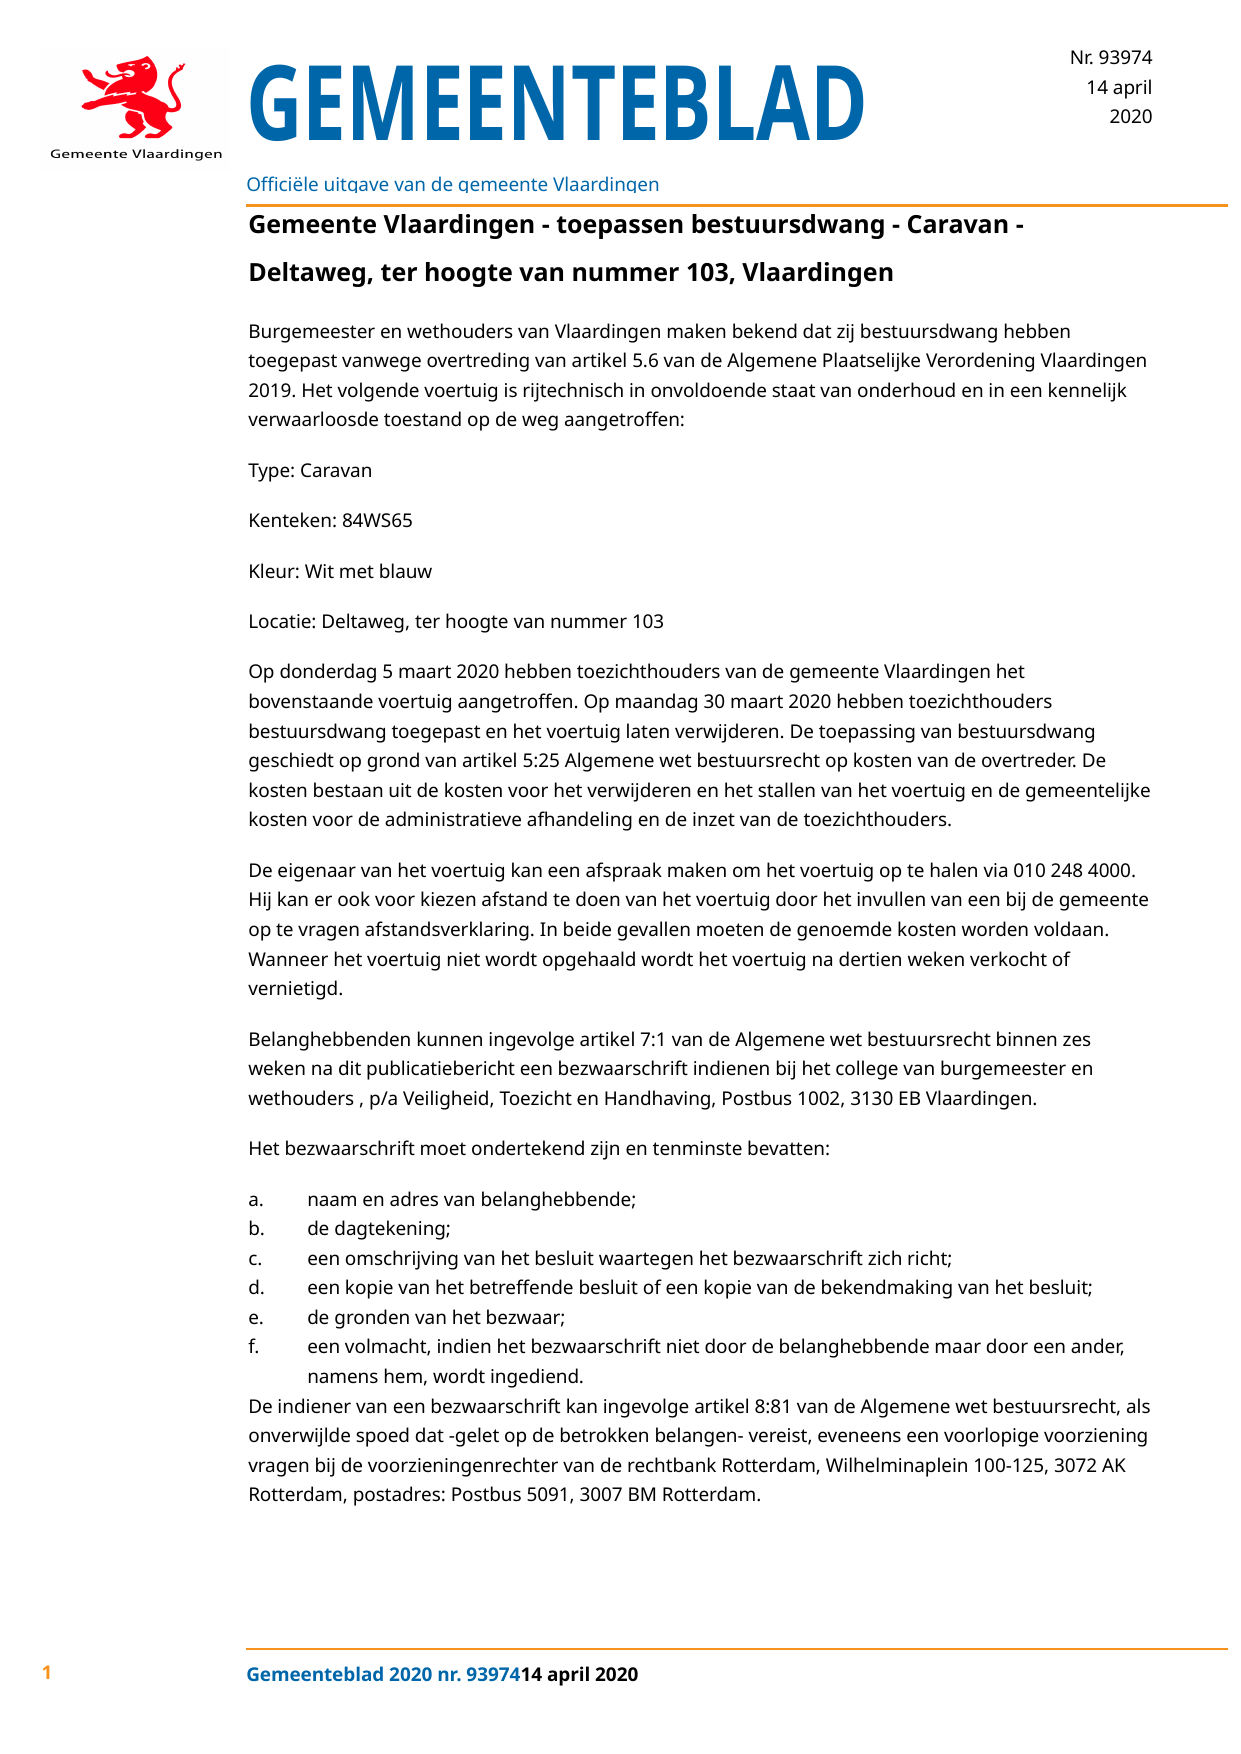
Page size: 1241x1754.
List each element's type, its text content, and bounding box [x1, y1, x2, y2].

picture [41, 47, 231, 172]
list naam en adres van belanghebbende; [248, 1186, 1152, 1212]
text De eigenaar van het voertuig kan een afspraak maken om het voertuig op te halen via 010 248 4000. Hij kan er ook voor kiezen afstand te doen van het voertuig door het invullen van een bij de gemeente op te vragen afstandsverklaring. In beide gevallen moeten de genoemde kosten worden voldaan. Wanneer het voertuig niet wordt opgehaald wordt het voertuig na dertien weken verkocht of vernietigd. [248, 857, 1152, 1001]
list een volmacht, indien het bezwaarschrift niet door de belanghebbende maar door een ander, namens hem, wordt ingediend. [248, 1334, 1152, 1389]
text Op donderdag 5 maart 2020 hebben toezichthouders van de gemeente Vlaardingen het bovenstaande voertuig aangetroffen. Op maandag 30 maart 2020 hebben toezichthouders bestuursdwang toegepast en het voertuig laten verwijderen. De toepassing van bestuursdwang geschiedt op grond van artikel 5:25 Algemene wet bestuursrecht op kosten van de overtreder. De kosten bestaan uit de kosten voor het verwijderen en het stallen van het voertuig en de gemeentelijke kosten voor de administratieve afhandeling en de inzet van de toezichthouders. [248, 659, 1152, 832]
list de dagtekening; [248, 1215, 1152, 1241]
text Het bezwaarschrift moet ondertekend zijn en tenminste bevatten: [248, 1135, 1152, 1161]
text Type: Caravan [248, 457, 1152, 483]
text Kleur: Wit met blauw [248, 558, 1152, 584]
text Locatie: Deltaweg, ter hoogte van nummer 103 [248, 608, 1152, 634]
text Burgemeester en wethouders van Vlaardingen maken bekend dat zij bestuursdwang hebben toegepast vanwege overtreding van artikel 5.6 van de Algemene Plaatselijke Verordening Vlaardingen 2019. Het volgende voertuig is rijtechnisch in onvoldoende staat van onderhoud en in een kennelijk verwaarloosde toestand op de weg aangetroffen: [248, 318, 1152, 432]
text De indiener van een bezwaarschrift kan ingevolge artikel 8:81 van de Algemene wet bestuursrecht, als onverwijlde spoed dat -gelet op de betrokken belangen- vereist, eveneens een voorlopige voorziening vragen bij de voorzieningenrechter van de rechtbank Rotterdam, Wilhelminaplein 100-125, 3072 AK Rotterdam, postadres: Postbus 5091, 3007 BM Rotterdam. [248, 1393, 1152, 1507]
text Gemeente Vlaardingen - toepassen bestuursdwang - Caravan - Deltaweg, ter hoogte van nummer 103, Vlaardingen [248, 207, 1152, 288]
list de gronden van het bezwaar; [248, 1304, 1152, 1330]
text Kenteken: 84WS65 [248, 507, 1152, 533]
text Belanghebbenden kunnen ingevolge artikel 7:1 van de Algemene wet bestuursrecht binnen zes weken na dit publicatiebericht een bezwaarschrift indienen bij het college van burgemeester en wethouders , p/a Veiligheid, Toezicht en Handhaving, Postbus 1002, 3130 EB Vlaardingen. [248, 1026, 1152, 1111]
list een omschrijving van het besluit waartegen het bezwaarschrift zich richt; [248, 1245, 1152, 1271]
list een kopie van het betreffende besluit of een kopie van de bekendmaking van het besluit; [248, 1274, 1152, 1300]
